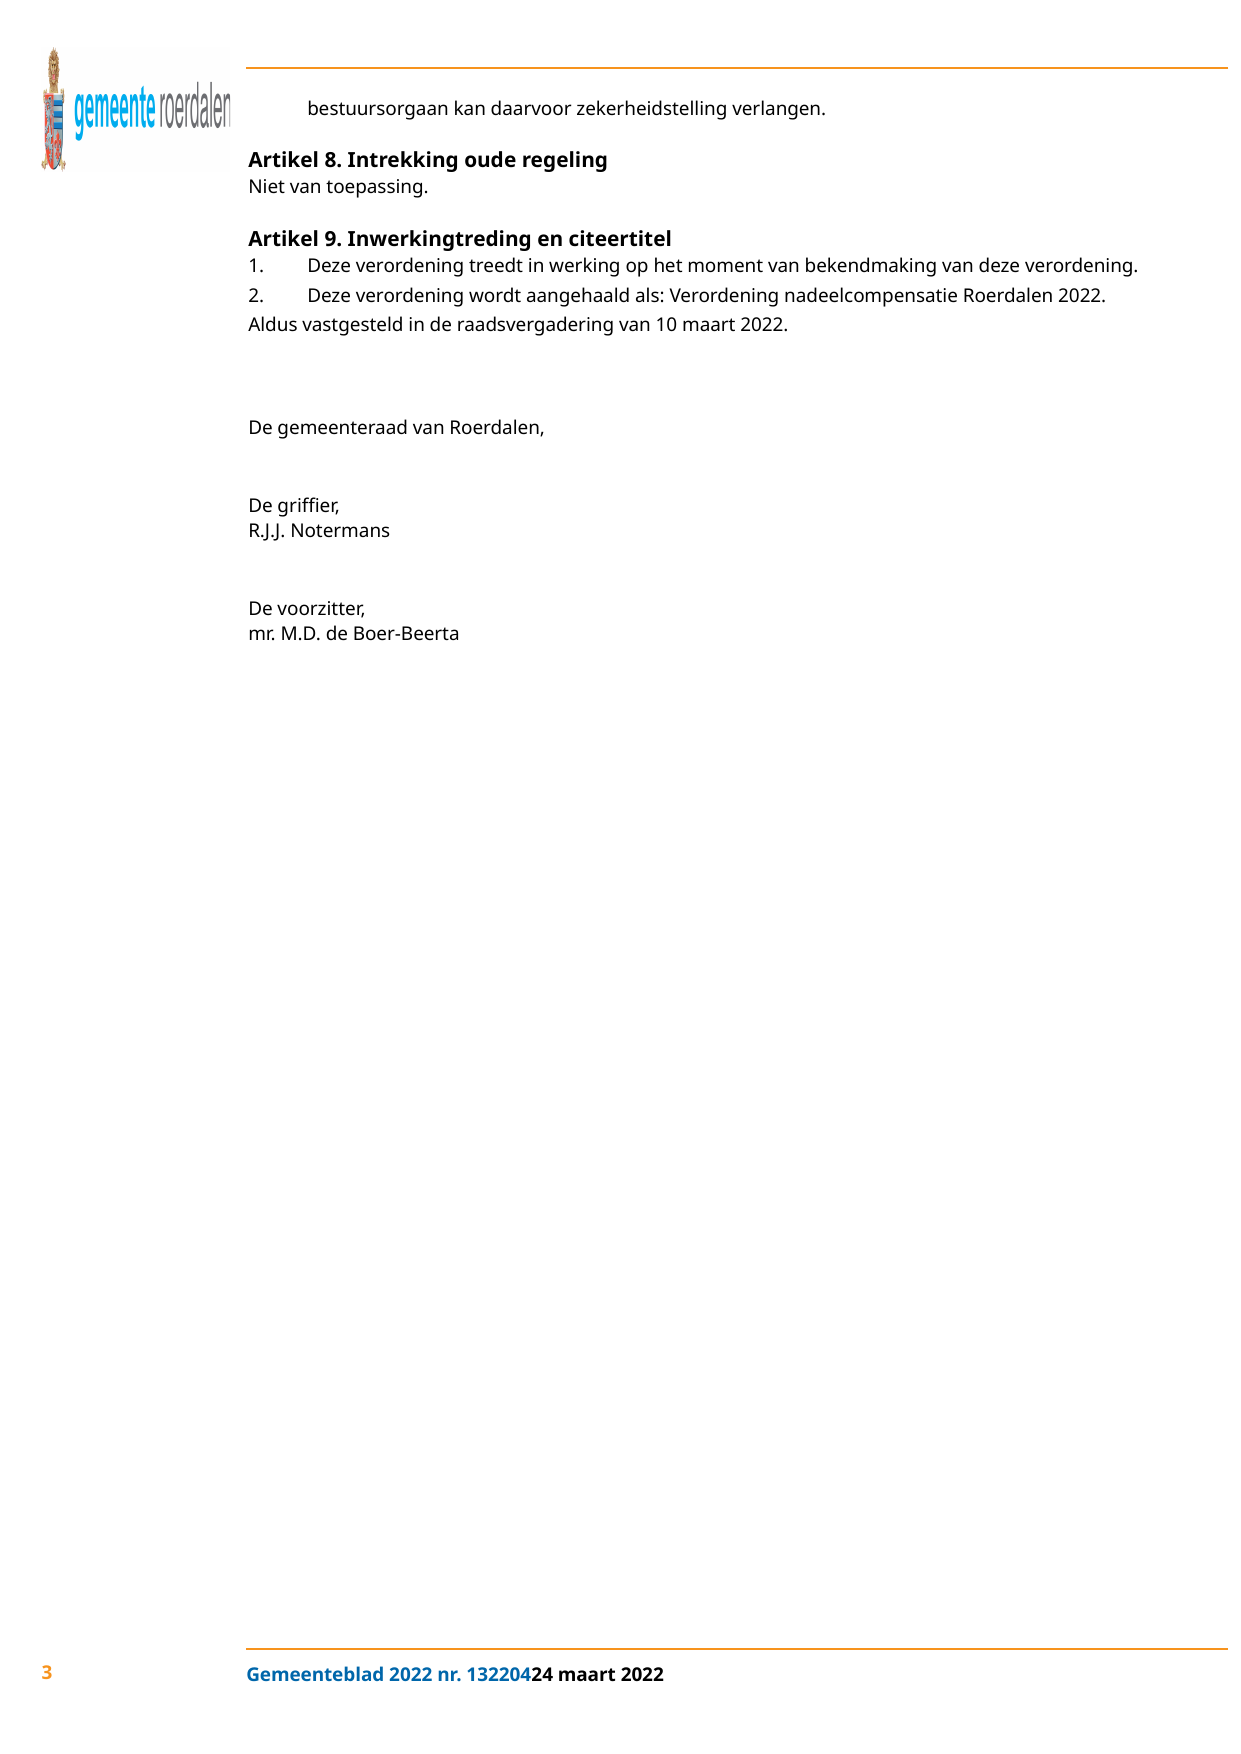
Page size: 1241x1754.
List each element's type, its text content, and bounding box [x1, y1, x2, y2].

list Deze verordening wordt aangehaald als: Verordening nadeelcompensatie Roerdalen 2022. [248, 282, 1152, 308]
text Aldus vastgesteld in de raadsvergadering van 10 maart 2022. [248, 312, 1152, 337]
text De gemeenteraad van Roerdalen, [248, 414, 1152, 440]
list Deze verordening treedt in werking op het moment van bekendmaking van deze verordening. [248, 252, 1152, 278]
text De voorzitter, [248, 595, 1152, 620]
text R.J.J. Notermans [248, 517, 1152, 543]
text Artikel 8. Intrekking oude regeling [248, 145, 1152, 174]
list bestuursorgaan kan daarvoor zekerheidstelling verlangen. [248, 95, 1152, 121]
text Niet van toepassing. [248, 174, 1152, 199]
picture [41, 47, 231, 172]
text De griffier, [248, 492, 1152, 517]
text Artikel 9. Inwerkingtreding en citeertitel [248, 224, 1152, 252]
text mr. M.D. de Boer-Beerta [248, 620, 1152, 646]
